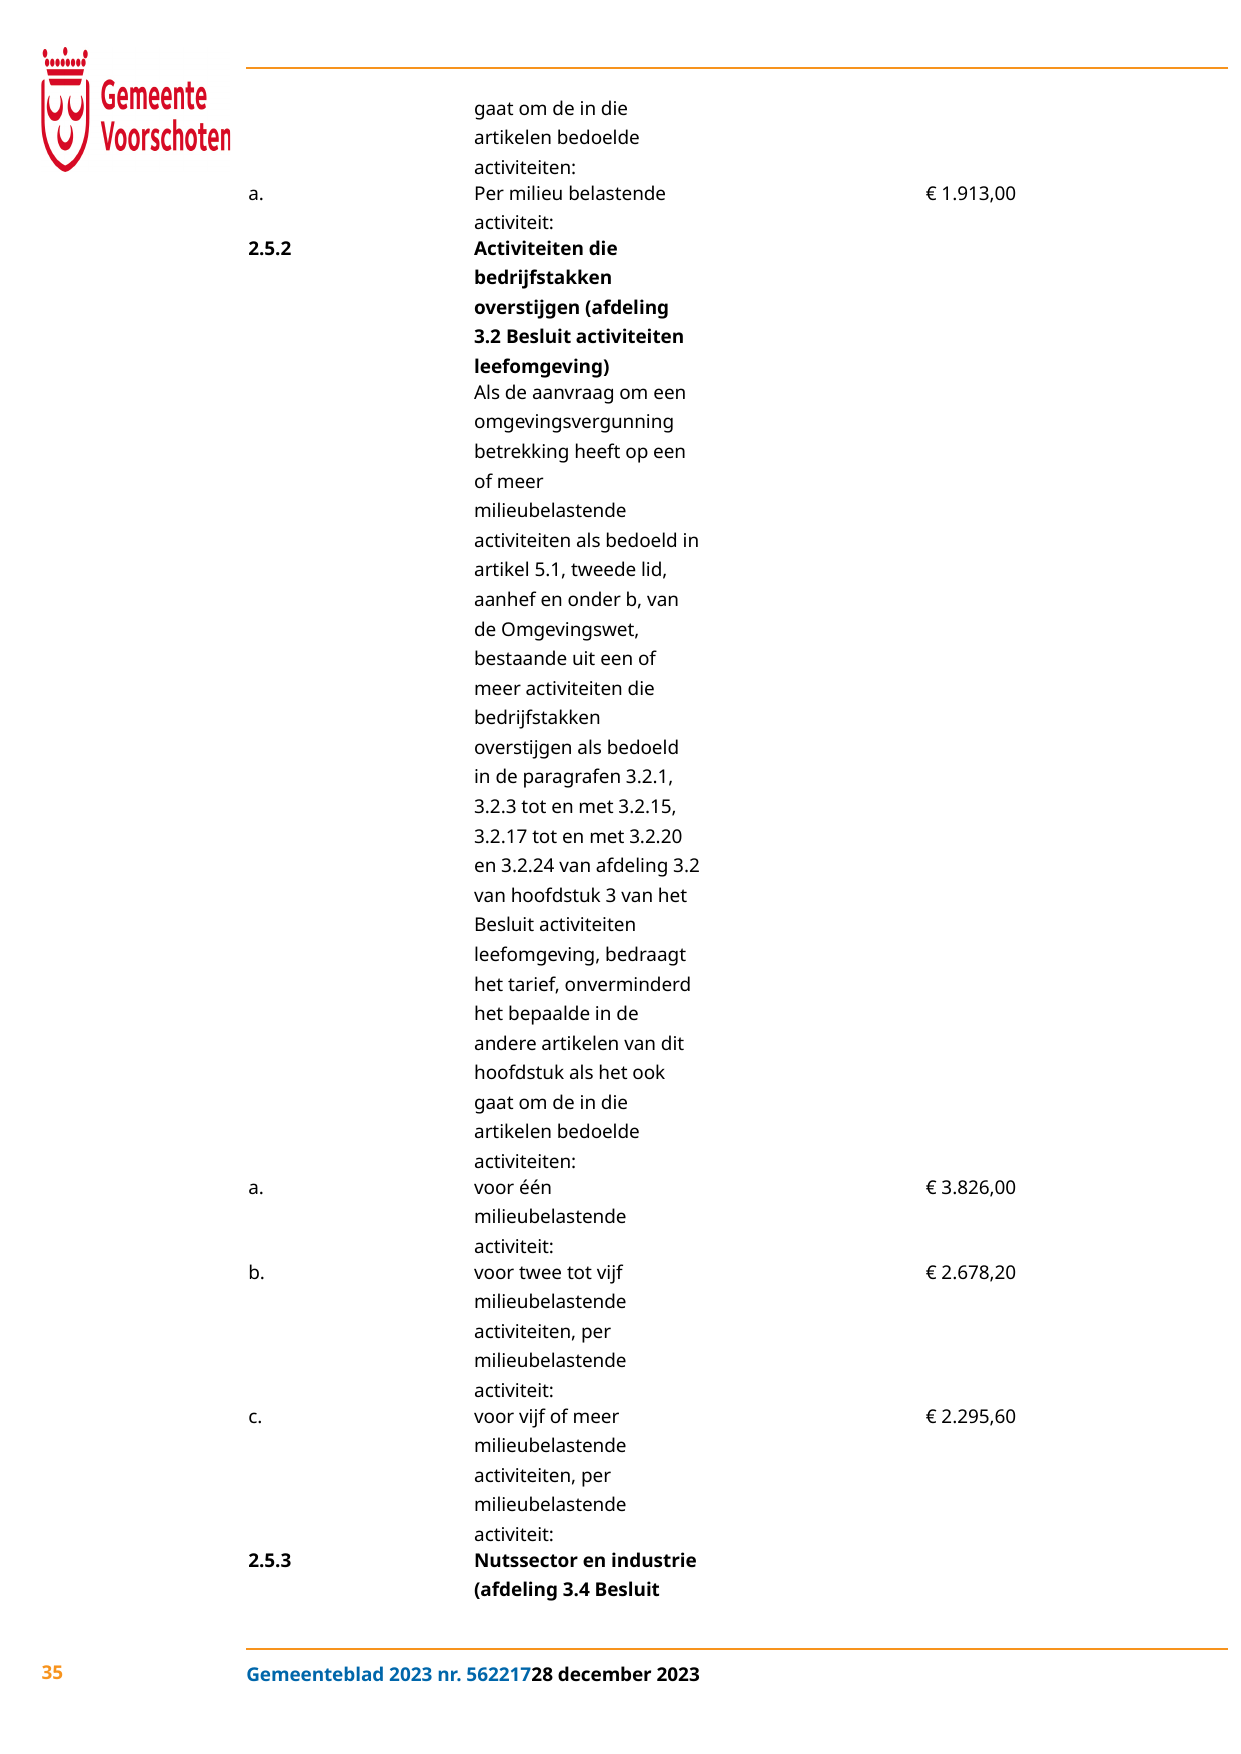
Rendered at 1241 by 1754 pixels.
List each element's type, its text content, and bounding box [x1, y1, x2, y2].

table_cell Activiteiten die bedrijfstakken overstijgen (afdeling 3.2 Besluit activiteiten leefomgeving) [474, 235, 700, 379]
table_cell [700, 1403, 926, 1547]
table_cell gaat om de in die artikelen bedoelde activiteiten: [474, 95, 700, 180]
table_cell voor vijf of meer milieubelastende activiteiten, per milieubelastende activiteit: [474, 1403, 700, 1547]
table_cell [700, 1174, 926, 1259]
table_cell a. [248, 180, 474, 235]
table_cell 2.5.3 [248, 1547, 474, 1602]
table_cell [926, 379, 1152, 1174]
table_cell [926, 1547, 1152, 1602]
table_cell € 2.295,60 [926, 1403, 1152, 1547]
table_cell Per milieu belastende activiteit: [474, 180, 700, 235]
table_cell [926, 95, 1152, 180]
table_cell b. [248, 1259, 474, 1403]
table_cell voor één milieubelastende activiteit: [474, 1174, 700, 1259]
table_cell c. [248, 1403, 474, 1547]
table_cell [700, 235, 926, 379]
table_cell € 3.826,00 [926, 1174, 1152, 1259]
table_cell € 2.678,20 [926, 1259, 1152, 1403]
table_cell [700, 180, 926, 235]
table_cell [700, 95, 926, 180]
table_cell Als de aanvraag om een omgevingsvergunning betrekking heeft op een of meer milieubelastende activiteiten als bedoeld in artikel 5.1, tweede lid, aanhef en onder b, van de Omgevingswet, bestaande uit een of meer activiteiten die bedrijfstakken overstijgen als bedoeld in de paragrafen 3.2.1, 3.2.3 tot en met 3.2.15, 3.2.17 tot en met 3.2.20 en 3.2.24 van afdeling 3.2 van hoofdstuk 3 van het Besluit activiteiten leefomgeving, bedraagt het tarief, onverminderd het bepaalde in de andere artikelen van dit hoofdstuk als het ook gaat om de in die artikelen bedoelde activiteiten: [474, 379, 700, 1174]
table_cell € 1.913,00 [926, 180, 1152, 235]
table_cell a. [248, 1174, 474, 1259]
table_cell 2.5.2 [248, 235, 474, 379]
table_cell [248, 95, 474, 180]
table_cell [248, 379, 474, 1174]
table_cell [700, 1547, 926, 1602]
table_cell [700, 1259, 926, 1403]
picture [41, 47, 231, 172]
table_cell Nutssector en industrie (afdeling 3.4 Besluit [474, 1547, 700, 1602]
table_cell [700, 379, 926, 1174]
table_cell voor twee tot vijf milieubelastende activiteiten, per milieubelastende activiteit: [474, 1259, 700, 1403]
table_cell [926, 235, 1152, 379]
